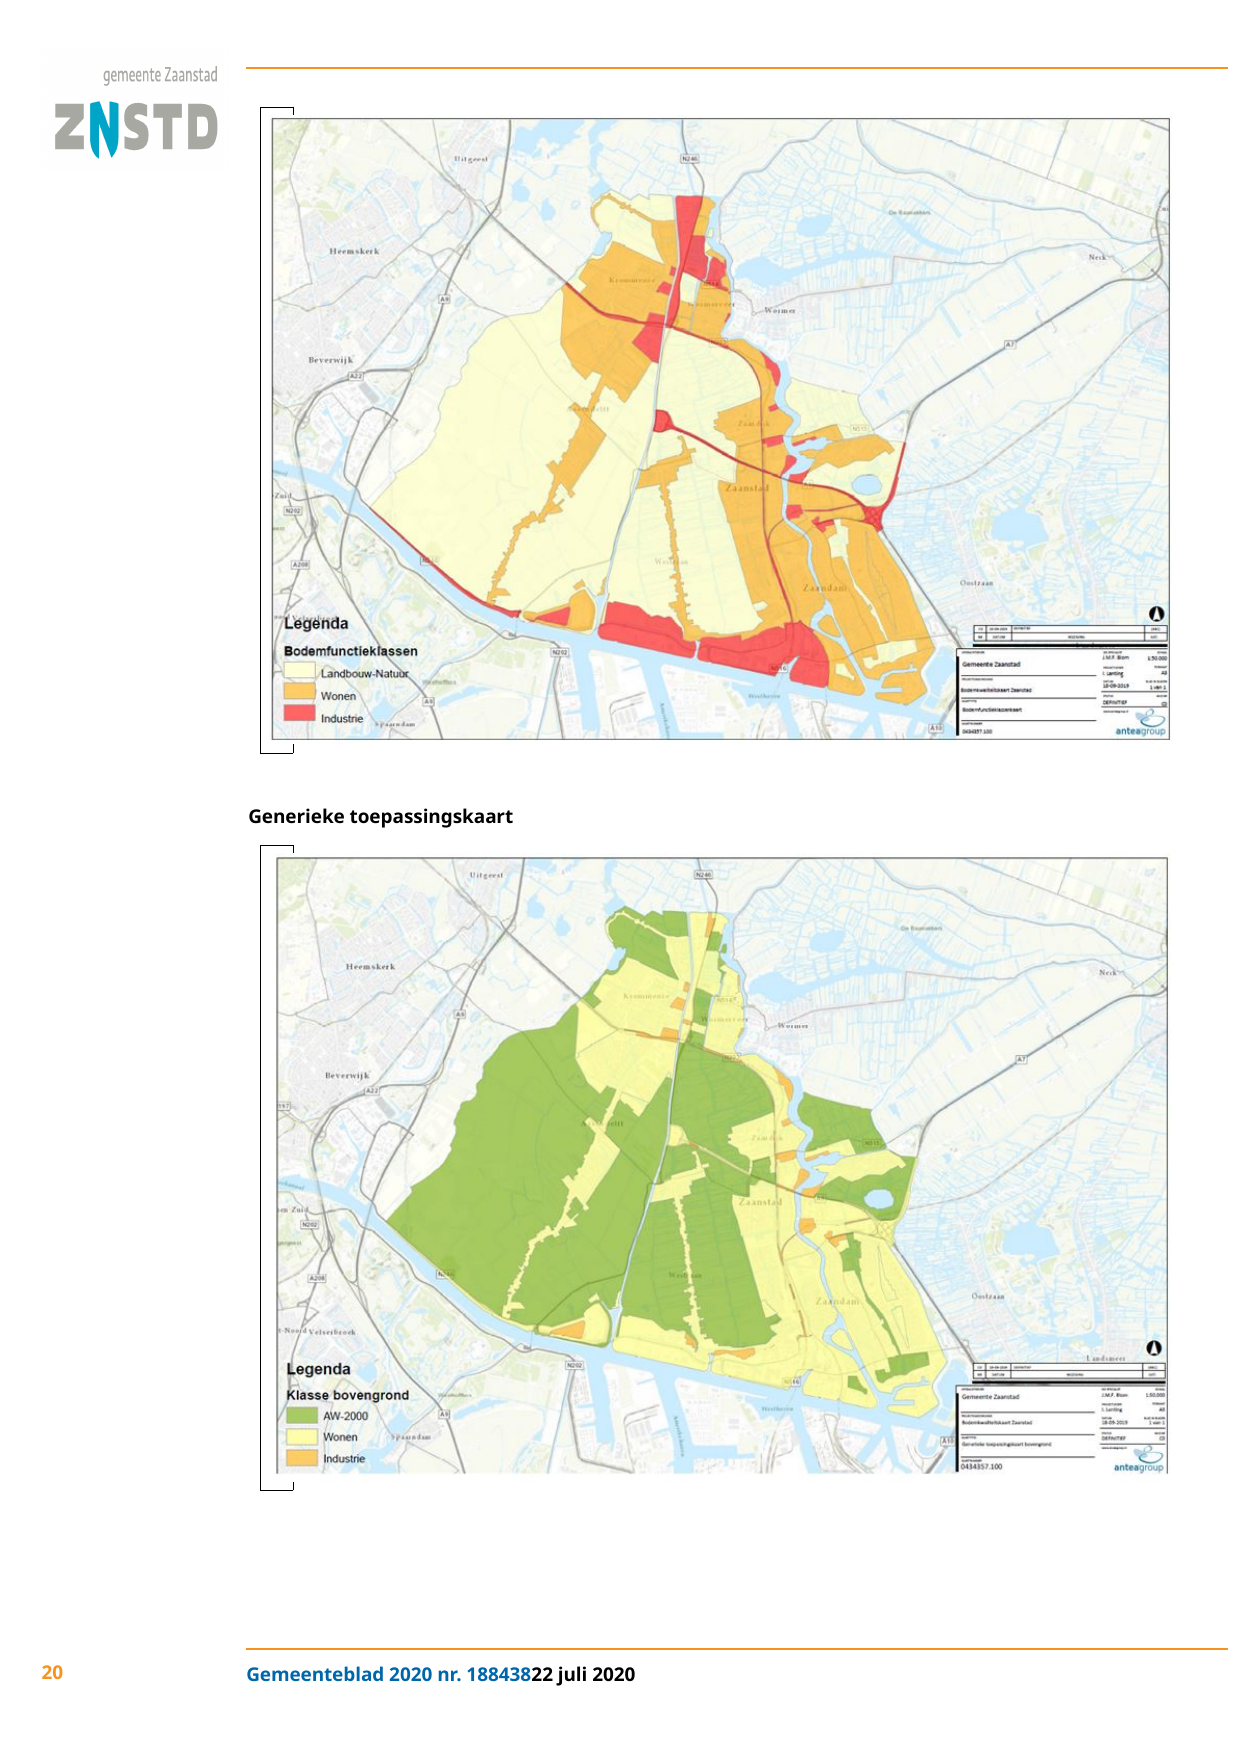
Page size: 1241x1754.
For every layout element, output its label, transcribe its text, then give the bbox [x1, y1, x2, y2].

picture [41, 47, 231, 172]
picture [268, 115, 1173, 744]
text Generieke toepassingskaart [248, 803, 1152, 829]
picture [268, 853, 1173, 1482]
